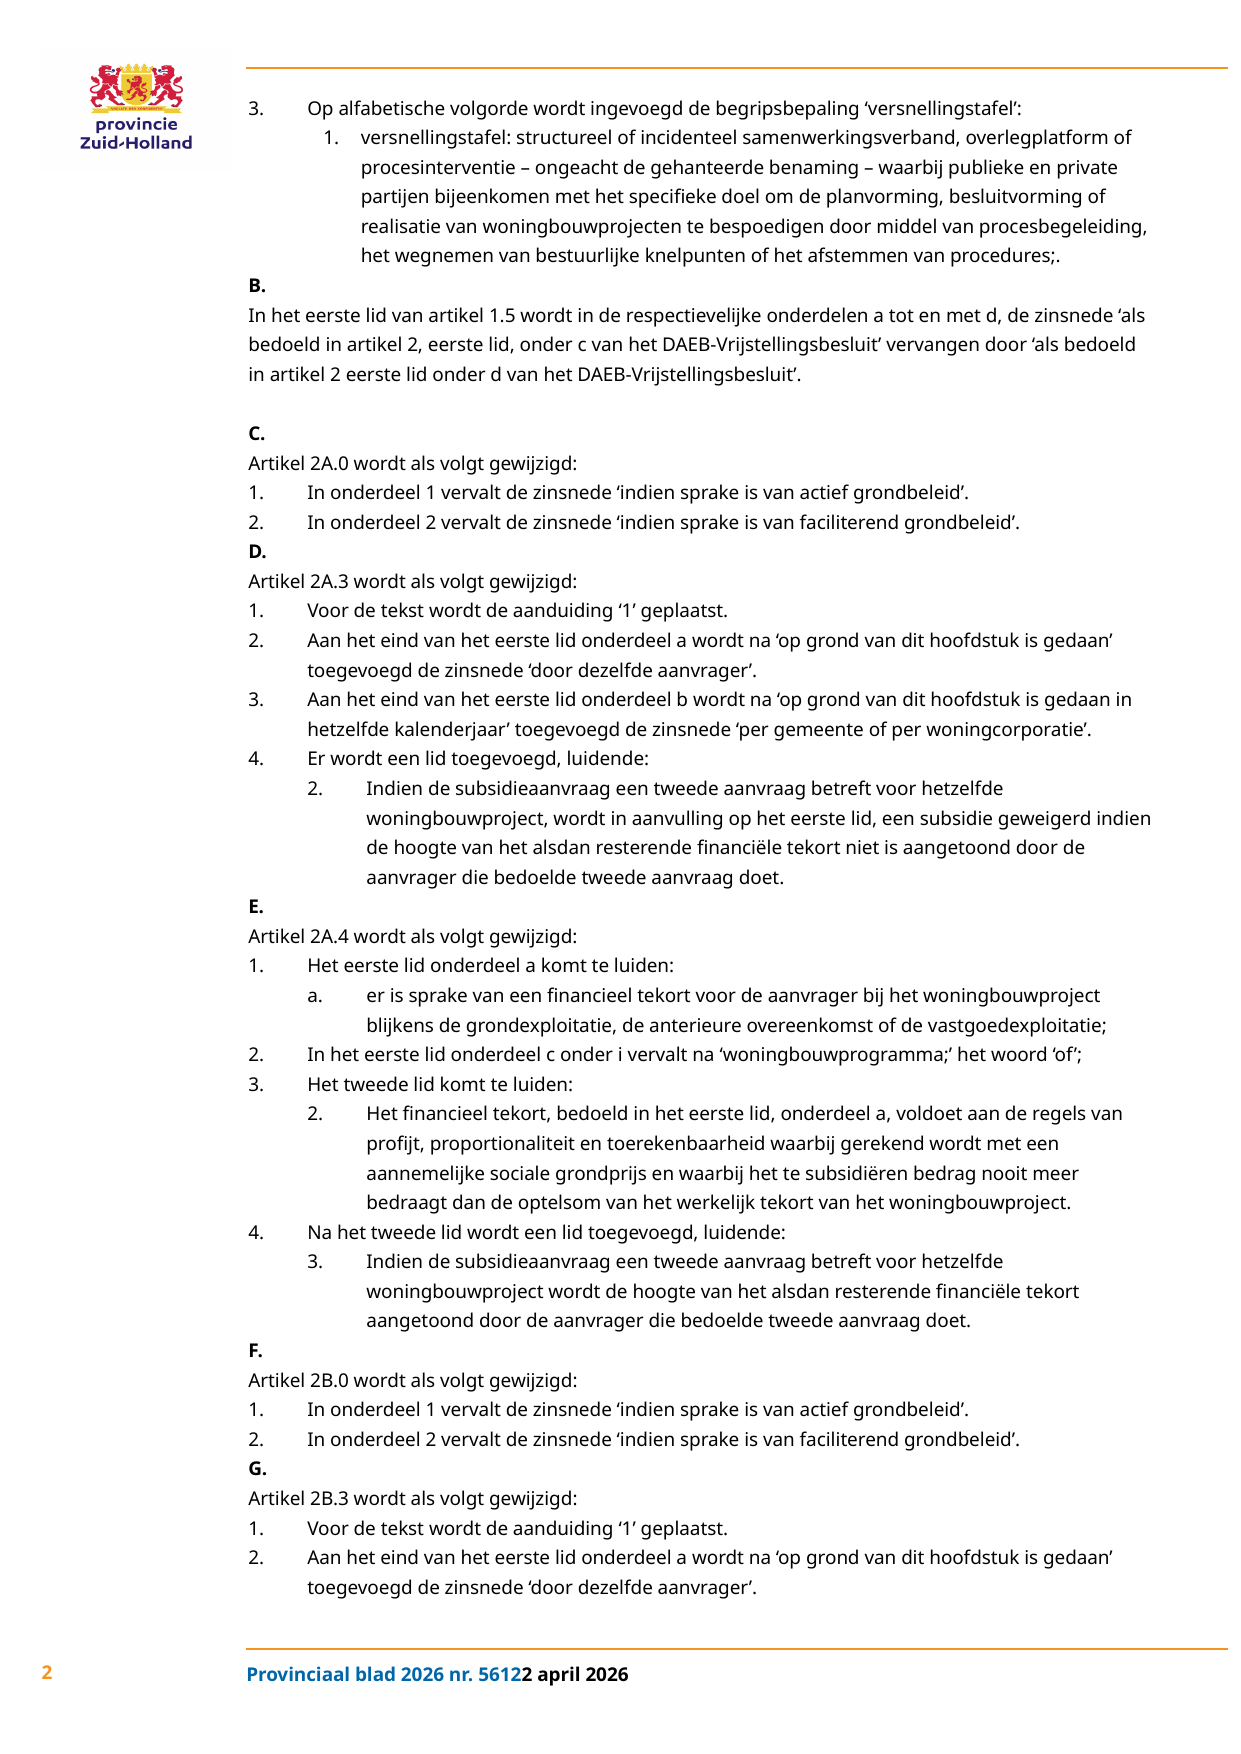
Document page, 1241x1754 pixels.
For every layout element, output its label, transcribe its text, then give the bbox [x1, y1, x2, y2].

picture [41, 47, 231, 172]
text F. [248, 1337, 1152, 1363]
text Artikel 2B.0 wordt als volgt gewijzigd: [248, 1367, 1152, 1393]
text G. [248, 1456, 1152, 1481]
text In het eerste lid van artikel 1.5 wordt in de respectievelijke onderdelen a tot en met d, de zinsnede ‘als bedoeld in artikel 2, eerste lid, onder c van het DAEB-Vrijstellingsbesluit’ vervangen door ‘als bedoeld in artikel 2 eerste lid onder d van het DAEB-Vrijstellingsbesluit’. [248, 302, 1152, 387]
text E. [248, 893, 1152, 919]
text D. [248, 538, 1152, 564]
list Het tweede lid komt te luiden: [248, 1071, 1152, 1097]
list In het eerste lid onderdeel c onder i vervalt na ‘woningbouwprogramma;’ het woord ‘of’; [248, 1041, 1152, 1067]
list Aan het eind van het eerste lid onderdeel a wordt na ‘op grond van dit hoofdstuk is gedaan’ toegevoegd de zinsnede ‘door dezelfde aanvrager’. [248, 1544, 1152, 1600]
text Artikel 2B.3 wordt als volgt gewijzigd: [248, 1485, 1152, 1511]
list Indien de subsidieaanvraag een tweede aanvraag betreft voor hetzelfde woningbouwproject wordt de hoogte van het alsdan resterende financiële tekort aangetoond door de aanvrager die bedoelde tweede aanvraag doet. [307, 1248, 1152, 1333]
list Het financieel tekort, bedoeld in het eerste lid, onderdeel a, voldoet aan de regels van profijt, proportionaliteit en toerekenbaarheid waarbij gerekend wordt met een aannemelijke sociale grondprijs en waarbij het te subsidiëren bedrag nooit meer bedraagt dan de optelsom van het werkelijk tekort van het woningbouwproject. [307, 1101, 1152, 1215]
list Op alfabetische volgorde wordt ingevoegd de begripsbepaling ‘versnellingstafel’: [248, 95, 1152, 121]
list In onderdeel 2 vervalt de zinsnede ‘indien sprake is van faciliterend grondbeleid’. [248, 1426, 1152, 1452]
list In onderdeel 1 vervalt de zinsnede ‘indien sprake is van actief grondbeleid’. [248, 1396, 1152, 1422]
list Voor de tekst wordt de aanduiding ‘1’ geplaatst. [248, 1515, 1152, 1541]
list Voor de tekst wordt de aanduiding ‘1’ geplaatst. [248, 598, 1152, 623]
text Artikel 2A.3 wordt als volgt gewijzigd: [248, 568, 1152, 594]
list Het eerste lid onderdeel a komt te luiden: [248, 953, 1152, 978]
list Na het tweede lid wordt een lid toegevoegd, luidende: [248, 1219, 1152, 1245]
text Artikel 2A.4 wordt als volgt gewijzigd: [248, 923, 1152, 949]
text B. [248, 272, 1152, 298]
list er is sprake van een financieel tekort voor de aanvrager bij het woningbouwproject blijkens de grondexploitatie, de anterieure overeenkomst of de vastgoedexploitatie; [307, 982, 1152, 1038]
list In onderdeel 2 vervalt de zinsnede ‘indien sprake is van faciliterend grondbeleid’. [248, 509, 1152, 535]
list In onderdeel 1 vervalt de zinsnede ‘indien sprake is van actief grondbeleid’. [248, 479, 1152, 505]
list Er wordt een lid toegevoegd, luidende: [248, 746, 1152, 771]
list Aan het eind van het eerste lid onderdeel a wordt na ‘op grond van dit hoofdstuk is gedaan’ toegevoegd de zinsnede ‘door dezelfde aanvrager’. [248, 627, 1152, 683]
list Aan het eind van het eerste lid onderdeel b wordt na ‘op grond van dit hoofdstuk is gedaan in hetzelfde kalenderjaar’ toegevoegd de zinsnede ‘per gemeente of per woningcorporatie’. [248, 686, 1152, 742]
list versnellingstafel: structureel of incidenteel samenwerkingsverband, overlegplatform of procesinterventie – ongeacht de gehanteerde benaming – waarbij publieke en private partijen bijeenkomen met het specifieke doel om de planvorming, besluitvorming of realisatie van woningbouwprojecten te bespoedigen door middel van procesbegeleiding, het wegnemen van bestuurlijke knelpunten of het afstemmen van procedures;. [323, 124, 1152, 268]
text Artikel 2A.0 wordt als volgt gewijzigd: [248, 450, 1152, 476]
list Indien de subsidieaanvraag een tweede aanvraag betreft voor hetzelfde woningbouwproject, wordt in aanvulling op het eerste lid, een subsidie geweigerd indien de hoogte van het alsdan resterende financiële tekort niet is aangetoond door de aanvrager die bedoelde tweede aanvraag doet. [307, 775, 1152, 890]
text C. [248, 420, 1152, 446]
